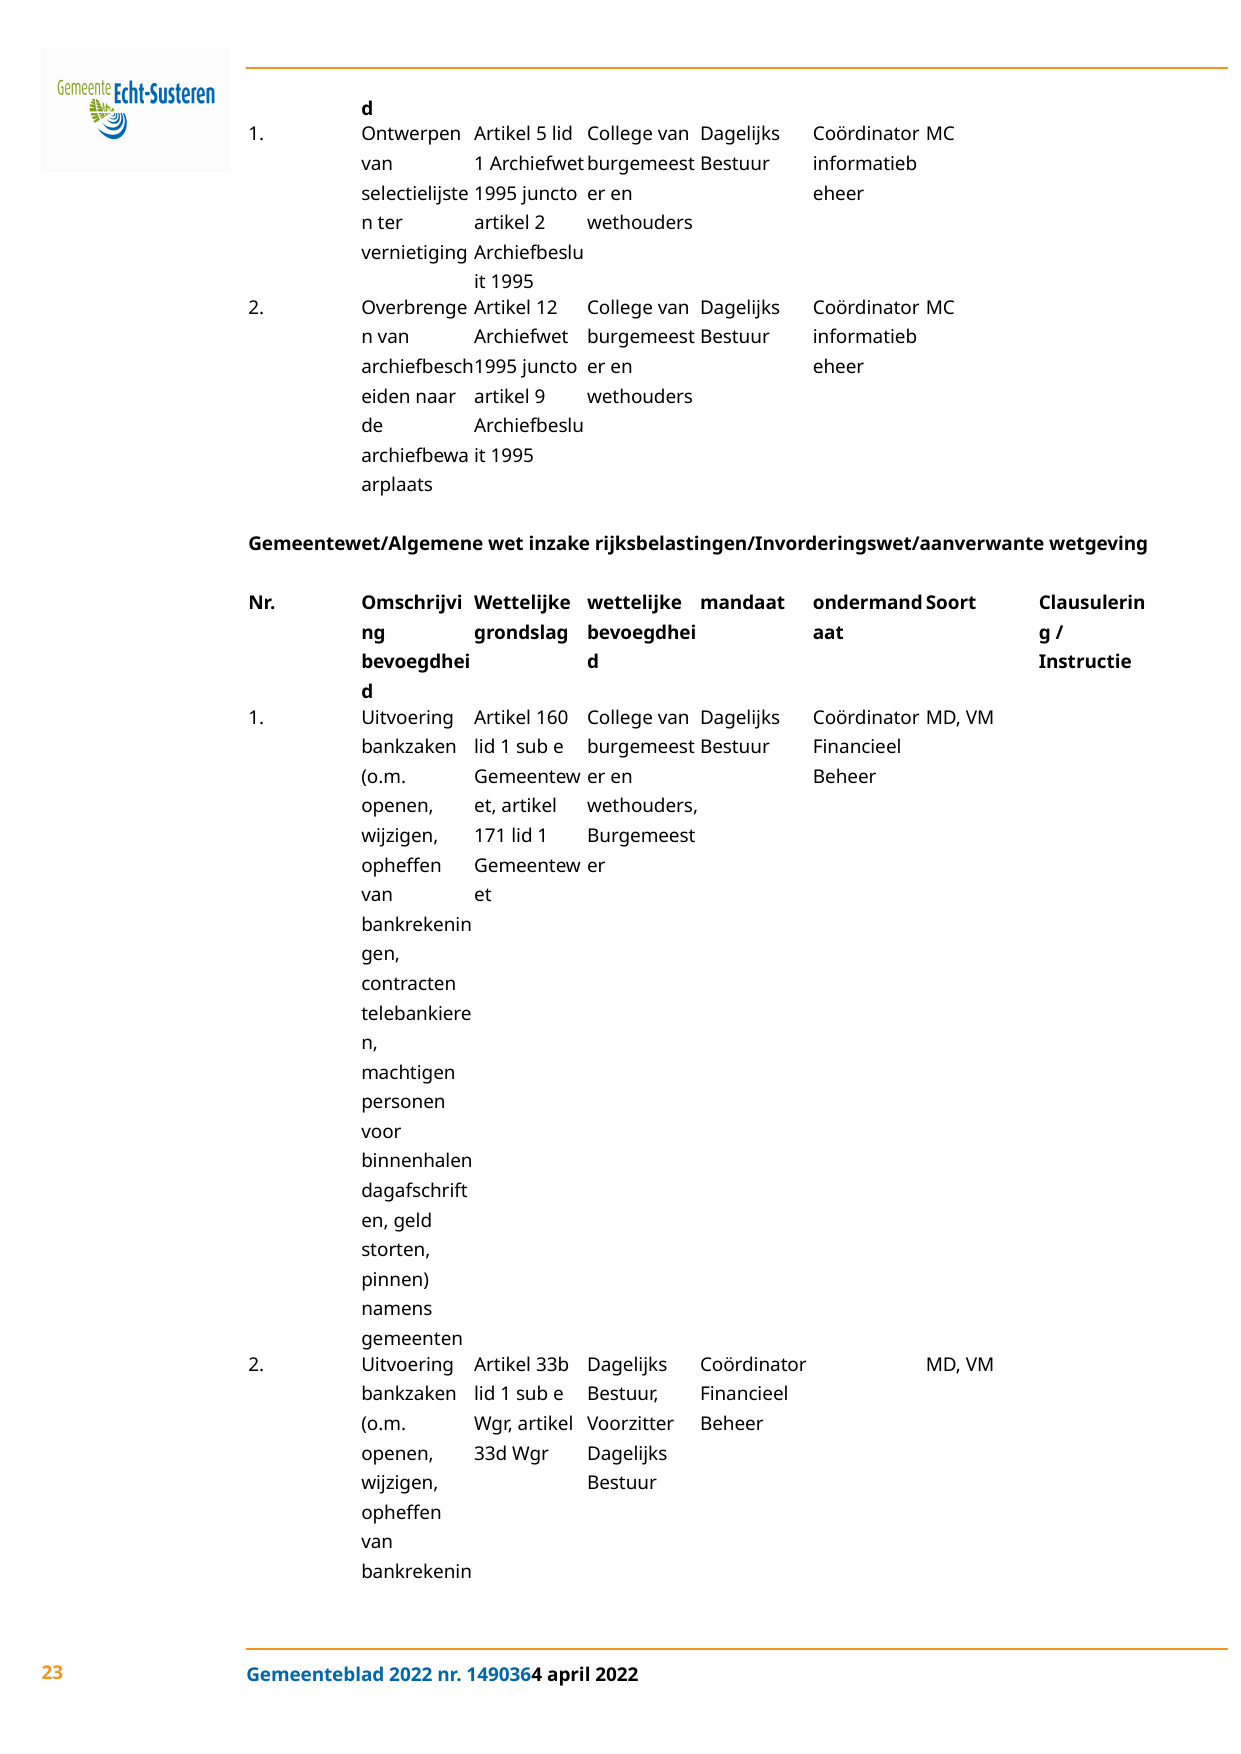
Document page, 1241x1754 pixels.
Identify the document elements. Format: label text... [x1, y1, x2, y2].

table_header [248, 95, 361, 121]
table_header ondermandaat [813, 590, 926, 704]
table_header [926, 95, 1038, 121]
table_cell Coördinator informatiebeheer [813, 121, 926, 294]
table_cell Artikel 33b lid 1 sub e Wgr, artikel 33d Wgr [474, 1351, 587, 1584]
table_cell 1. [248, 121, 361, 294]
table_cell 2. [248, 1351, 361, 1584]
table_header Omschrijving bevoegdheid [361, 590, 474, 704]
picture [41, 47, 231, 172]
table_cell [813, 1351, 926, 1584]
table_cell Ontwerpen van selectielijsten ter vernietiging [361, 121, 474, 294]
table_cell Coördinator Financieel Beheer [813, 704, 926, 1351]
table_cell 2. [248, 294, 361, 497]
table_header Soort [926, 590, 1038, 704]
table_cell Artikel 160 lid 1 sub e Gemeentewet, artikel 171 lid 1 Gemeentewet [474, 704, 587, 1351]
table_header [813, 95, 926, 121]
table_header [474, 95, 587, 121]
table_header [587, 95, 700, 121]
table_cell Overbrengen van archiefbescheiden naar de archiefbewaarplaats [361, 294, 474, 497]
table_cell College van burgemeester en wethouders, Burgemeester [587, 704, 700, 1351]
table_cell Artikel 12 Archiefwet 1995 juncto artikel 9 Archiefbesluit 1995 [474, 294, 587, 497]
table_cell Dagelijks Bestuur [700, 704, 813, 1351]
table_header d [361, 95, 474, 121]
table_cell College van burgemeester en wethouders [587, 294, 700, 497]
table_cell Uitvoering bankzaken (o.m. openen, wijzigen, opheffen van bankrekeningen, contracten telebankieren, machtigen personen voor binnenhalen dagafschriften, geld storten, pinnen) namens gemeenten [361, 704, 474, 1351]
table_header wettelijke bevoegdheid [587, 590, 700, 704]
table_cell [1039, 121, 1152, 294]
table_header Wettelijke grondslag [474, 590, 587, 704]
table_header Nr. [248, 590, 361, 704]
table_cell Coördinator informatiebeheer [813, 294, 926, 497]
table_cell [1039, 704, 1152, 1351]
table_cell Dagelijks Bestuur [700, 121, 813, 294]
table_header Clausulering / Instructie [1039, 590, 1152, 704]
table_cell Uitvoering bankzaken (o.m. openen, wijzigen, opheffen van bankrekenin [361, 1351, 474, 1584]
table_header [1039, 95, 1152, 121]
table_cell College van burgemeester en wethouders [587, 121, 700, 294]
table_cell [1039, 294, 1152, 497]
table_cell 1. [248, 704, 361, 1351]
table_header [700, 95, 813, 121]
table_cell [1039, 1351, 1152, 1584]
table_cell Coördinator Financieel Beheer [700, 1351, 813, 1584]
table_cell MD, VM [926, 1351, 1038, 1584]
table_cell Dagelijks Bestuur, Voorzitter Dagelijks Bestuur [587, 1351, 700, 1584]
table_cell MC [926, 294, 1038, 497]
table_cell MD, VM [926, 704, 1038, 1351]
table_cell MC [926, 121, 1038, 294]
text Gemeentewet/Algemene wet inzake rijksbelastingen/Invorderingswet/aanverwante wetgeving [248, 530, 1152, 556]
table_cell Dagelijks Bestuur [700, 294, 813, 497]
table_header mandaat [700, 590, 813, 704]
table_cell Artikel 5 lid 1 Archiefwet 1995 juncto artikel 2 Archiefbesluit 1995 [474, 121, 587, 294]
